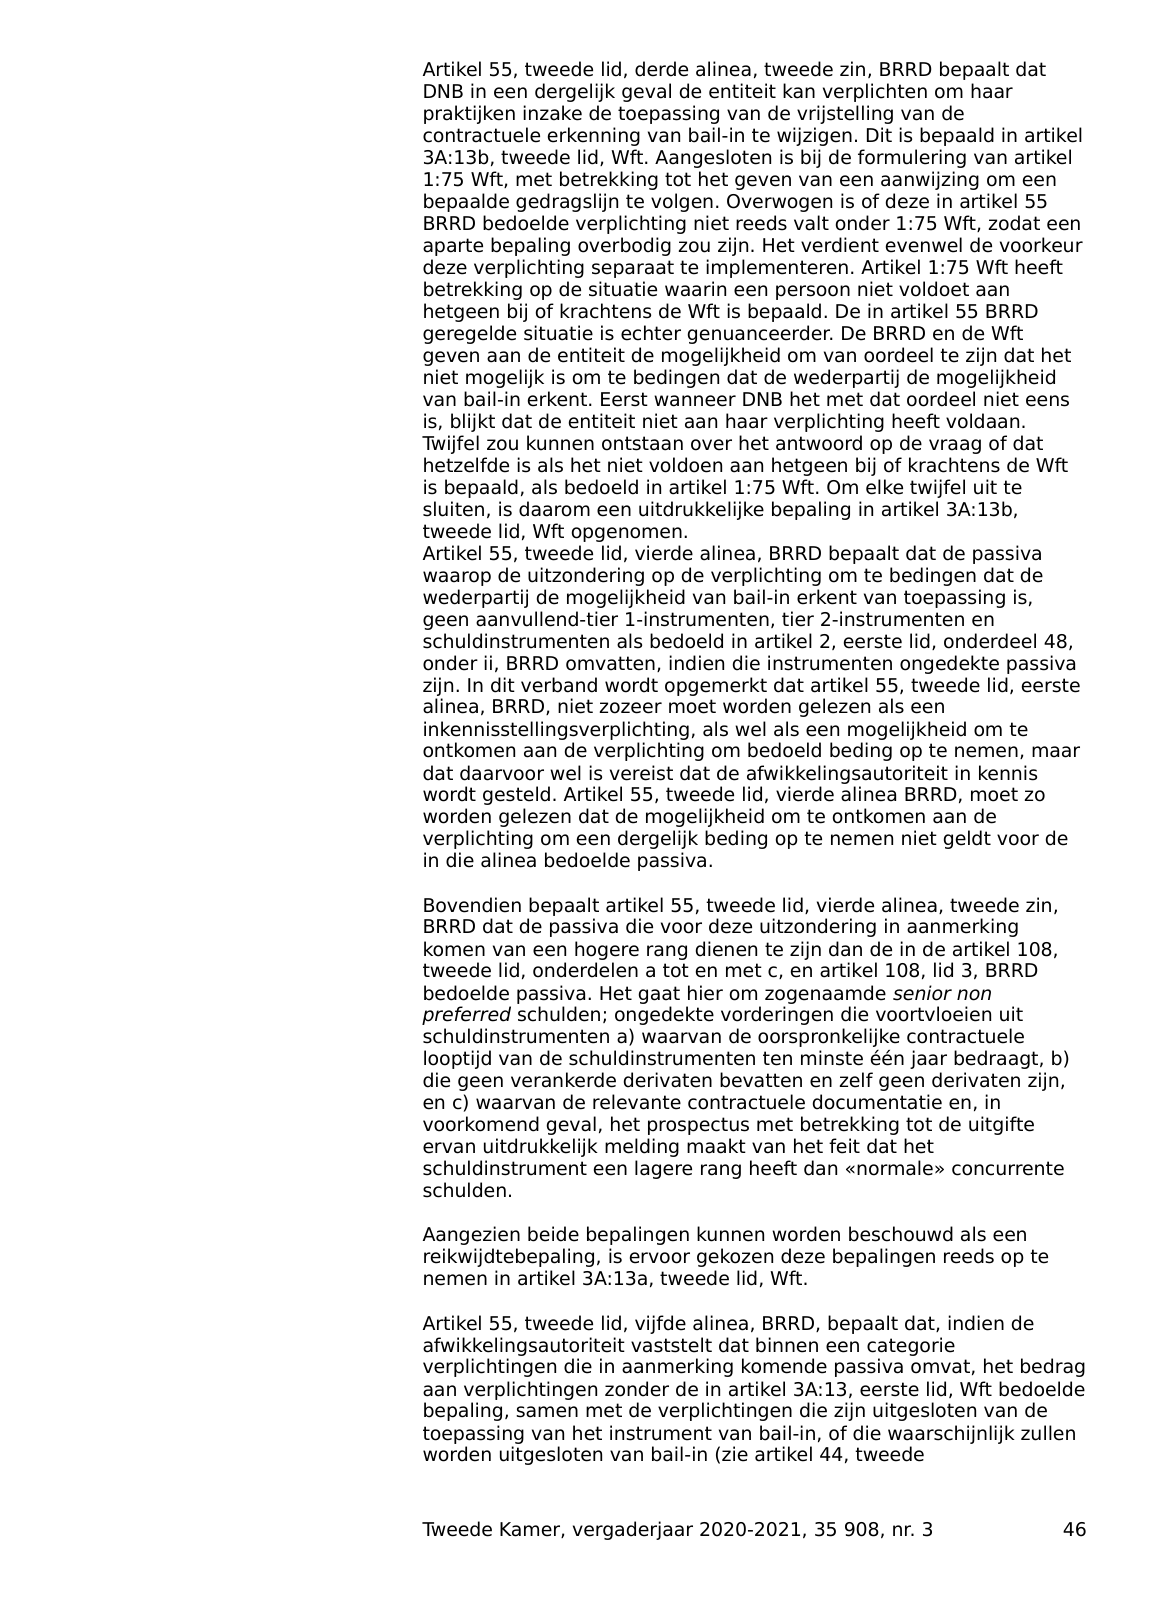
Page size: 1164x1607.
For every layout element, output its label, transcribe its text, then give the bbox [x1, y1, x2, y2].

text Artikel 55, tweede lid, vijfde alinea, BRRD, bepaalt dat, indien de afwikkelingsautoriteit vaststelt dat binnen een categorie verplichtingen die in aanmerking komende passiva omvat, het bedrag aan verplichtingen zonder de in artikel 3A:13, eerste lid, Wft bedoelde bepaling, samen met de verplichtingen die zijn uitgesloten van de toepassing van het instrument van bail-in, of die waarschijnlijk zullen worden uitgesloten van bail-in (zie artikel 44, tweede [422, 1312, 1087, 1466]
text Aangezien beide bepalingen kunnen worden beschouwd als een reikwijdtebepaling, is ervoor gekozen deze bepalingen reeds op te nemen in artikel 3A:13a, tweede lid, Wft. [422, 1224, 1087, 1290]
text Artikel 55, tweede lid, derde alinea, tweede zin, BRRD bepaalt dat DNB in een dergelijk geval de entiteit kan verplichten om haar praktijken inzake de toepassing van de vrijstelling van de contractuele erkenning van bail-in te wijzigen. Dit is bepaald in artikel 3A:13b, tweede lid, Wft. Aangesloten is bij de formulering van artikel 1:75 Wft, met betrekking tot het geven van een aanwijzing om een bepaalde gedragslijn te volgen. Overwogen is of deze in artikel 55 BRRD bedoelde verplichting niet reeds valt onder 1:75 Wft, zodat een aparte bepaling overbodig zou zijn. Het verdient evenwel de voorkeur deze verplichting separaat te implementeren. Artikel 1:75 Wft heeft betrekking op de situatie waarin een persoon niet voldoet aan hetgeen bij of krachtens de Wft is bepaald. De in artikel 55 BRRD geregelde situatie is echter genuanceerder. De BRRD en de Wft geven aan de entiteit de mogelijkheid om van oordeel te zijn dat het niet mogelijk is om te bedingen dat de wederpartij de mogelijkheid van bail-in erkent. Eerst wanneer DNB het met dat oordeel niet eens is, blijkt dat de entiteit niet aan haar verplichting heeft voldaan. Twijfel zou kunnen ontstaan over het antwoord op de vraag of dat hetzelfde is als het niet voldoen aan hetgeen bij of krachtens de Wft is bepaald, als bedoeld in artikel 1:75 Wft. Om elke twijfel uit te sluiten, is daarom een uitdrukkelijke bepaling in artikel 3A:13b, tweede lid, Wft opgenomen. [422, 59, 1087, 543]
text Artikel 55, tweede lid, vierde alinea, BRRD bepaalt dat de passiva waarop de uitzondering op de verplichting om te bedingen dat de wederpartij de mogelijkheid van bail-in erkent van toepassing is, geen aanvullend-tier 1-instrumenten, tier 2-instrumenten en schuldinstrumenten als bedoeld in artikel 2, eerste lid, onderdeel 48, onder ii, BRRD omvatten, indien die instrumenten ongedekte passiva zijn. In dit verband wordt opgemerkt dat artikel 55, tweede lid, eerste alinea, BRRD, niet zozeer moet worden gelezen als een inkennisstellingsverplichting, als wel als een mogelijkheid om te ontkomen aan de verplichting om bedoeld beding op te nemen, maar dat daarvoor wel is vereist dat de afwikkelingsautoriteit in kennis wordt gesteld. Artikel 55, tweede lid, vierde alinea BRRD, moet zo worden gelezen dat de mogelijkheid om te ontkomen aan de verplichting om een dergelijk beding op te nemen niet geldt voor de in die alinea bedoelde passiva. [422, 543, 1087, 872]
text Bovendien bepaalt artikel 55, tweede lid, vierde alinea, tweede zin, BRRD dat de passiva die voor deze uitzondering in aanmerking komen van een hogere rang dienen te zijn dan de in de artikel 108, tweede lid, onderdelen a tot en met c, en artikel 108, lid 3, BRRD bedoelde passiva. Het gaat hier om zogenaamde senior non preferred schulden; ongedekte vorderingen die voortvloeien uit schuldinstrumenten a) waarvan de oorspronkelijke contractuele looptijd van de schuldinstrumenten ten minste één jaar bedraagt, b) die geen verankerde derivaten bevatten en zelf geen derivaten zijn, en c) waarvan de relevante contractuele documentatie en, in voorkomend geval, het prospectus met betrekking tot de uitgifte ervan uitdrukkelijk melding maakt van het feit dat het schuldinstrument een lagere rang heeft dan «normale» concurrente schulden. [422, 894, 1087, 1202]
